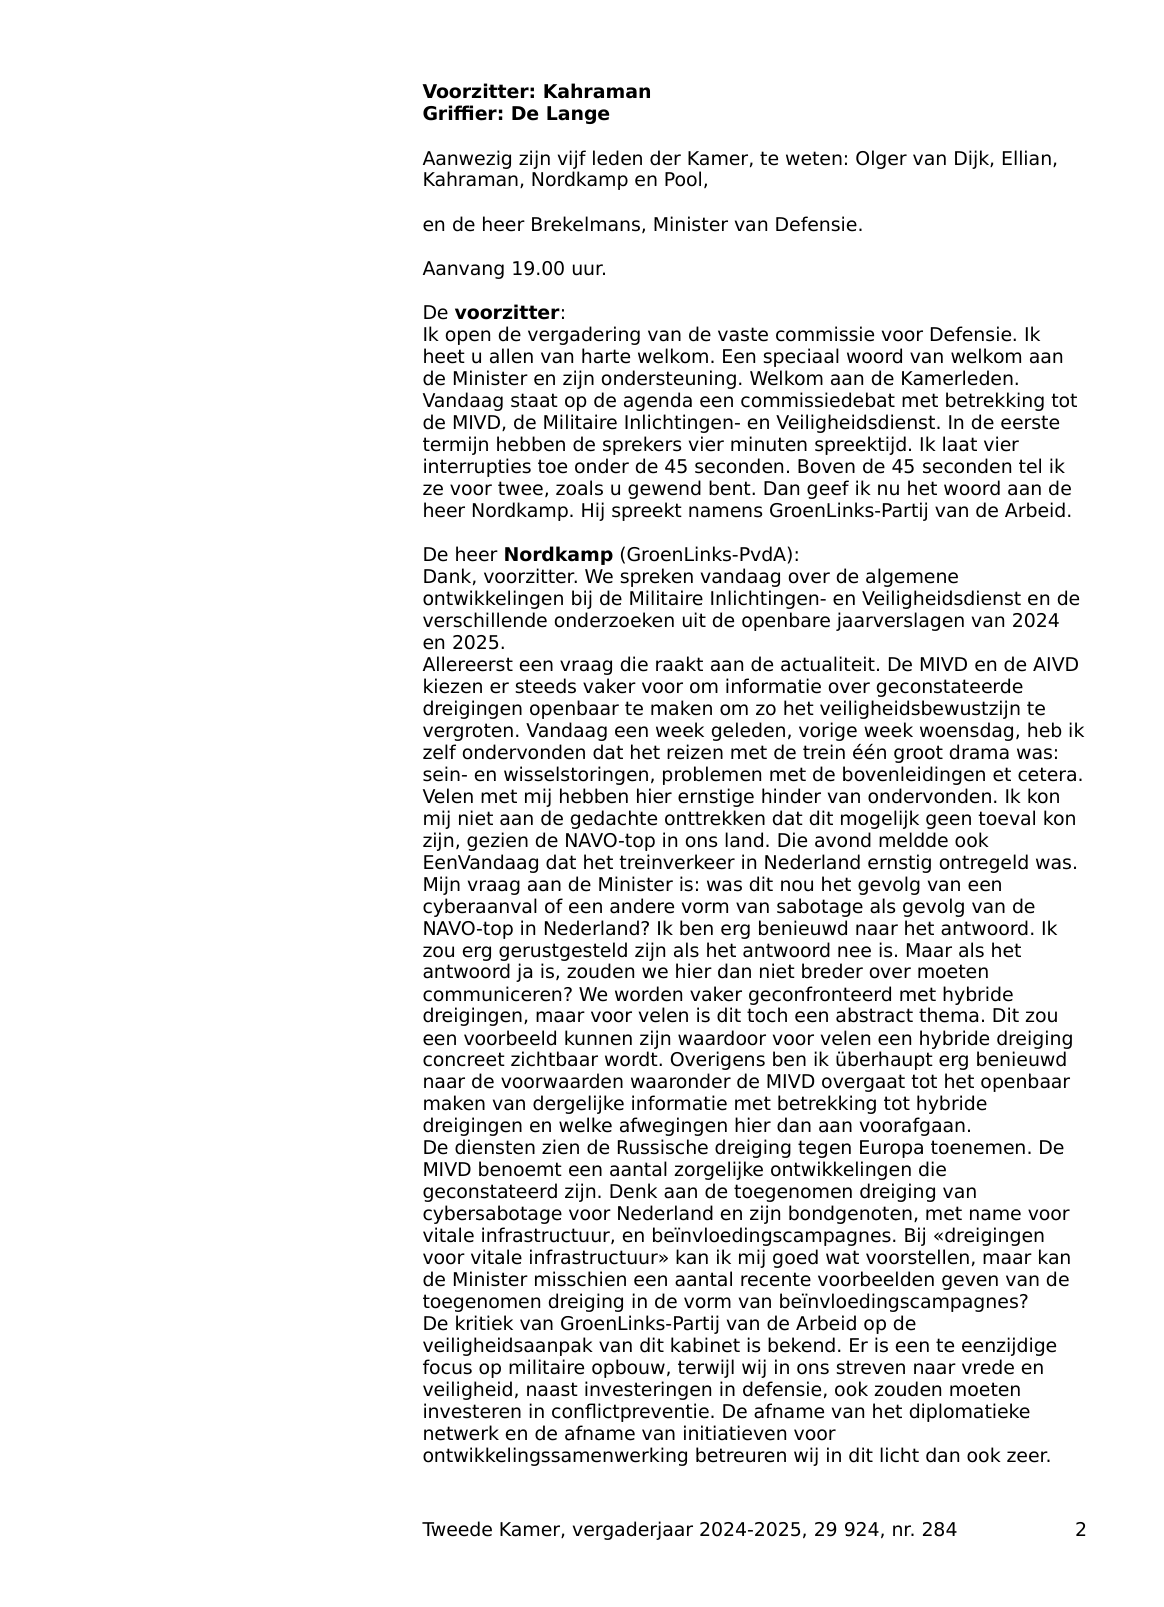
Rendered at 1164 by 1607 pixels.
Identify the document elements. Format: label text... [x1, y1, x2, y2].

text Griffier: De Lange [422, 103, 1087, 125]
text Voorzitter: Kahraman [422, 81, 1087, 103]
text De heer Nordkamp (GroenLinks-PvdA): [422, 544, 1087, 566]
text Dank, voorzitter. We spreken vandaag over de algemene ontwikkelingen bij de Militaire Inlichtingen- en Veiligheidsdienst en de verschillende onderzoeken uit de openbare jaarverslagen van 2024 en 2025. [422, 566, 1087, 654]
text Aanvang 19.00 uur. [422, 258, 1087, 280]
text Aanwezig zijn vijf leden der Kamer, te weten: Olger van Dijk, Ellian, Kahraman, Nordkamp en Pool, [422, 147, 1087, 191]
text Ik open de vergadering van de vaste commissie voor Defensie. Ik heet u allen van harte welkom. Een speciaal woord van welkom aan de Minister en zijn ondersteuning. Welkom aan de Kamerleden. Vandaag staat op de agenda een commissiedebat met betrekking tot de MIVD, de Militaire Inlichtingen- en Veiligheidsdienst. In de eerste termijn hebben de sprekers vier minuten spreektijd. Ik laat vier interrupties toe onder de 45 seconden. Boven de 45 seconden tel ik ze voor twee, zoals u gewend bent. Dan geef ik nu het woord aan de heer Nordkamp. Hij spreekt namens GroenLinks-Partij van de Arbeid. [422, 324, 1087, 522]
text Allereerst een vraag die raakt aan de actualiteit. De MIVD en de AIVD kiezen er steeds vaker voor om informatie over geconstateerde dreigingen openbaar te maken om zo het veiligheidsbewustzijn te vergroten. Vandaag een week geleden, vorige week woensdag, heb ik zelf ondervonden dat het reizen met de trein één groot drama was: sein- en wisselstoringen, problemen met de bovenleidingen et cetera. Velen met mij hebben hier ernstige hinder van ondervonden. Ik kon mij niet aan de gedachte onttrekken dat dit mogelijk geen toeval kon zijn, gezien de NAVO-top in ons land. Die avond meldde ook EenVandaag dat het treinverkeer in Nederland ernstig ontregeld was. Mijn vraag aan de Minister is: was dit nou het gevolg van een cyberaanval of een andere vorm van sabotage als gevolg van de NAVO-top in Nederland? Ik ben erg benieuwd naar het antwoord. Ik zou erg gerustgesteld zijn als het antwoord nee is. Maar als het antwoord ja is, zouden we hier dan niet breder over moeten communiceren? We worden vaker geconfronteerd met hybride dreigingen, maar voor velen is dit toch een abstract thema. Dit zou een voorbeeld kunnen zijn waardoor voor velen een hybride dreiging concreet zichtbaar wordt. Overigens ben ik überhaupt erg benieuwd naar de voorwaarden waaronder de MIVD overgaat tot het openbaar maken van dergelijke informatie met betrekking tot hybride dreigingen en welke afwegingen hier dan aan voorafgaan. [422, 654, 1087, 1137]
text De kritiek van GroenLinks-Partij van de Arbeid op de veiligheidsaanpak van dit kabinet is bekend. Er is een te eenzijdige focus op militaire opbouw, terwijl wij in ons streven naar vrede en veiligheid, naast investeringen in defensie, ook zouden moeten investeren in conflictpreventie. De afname van het diplomatieke netwerk en de afname van initiatieven voor ontwikkelingssamenwerking betreuren wij in dit licht dan ook zeer. [422, 1313, 1087, 1467]
text De diensten zien de Russische dreiging tegen Europa toenemen. De MIVD benoemt een aantal zorgelijke ontwikkelingen die geconstateerd zijn. Denk aan de toegenomen dreiging van cybersabotage voor Nederland en zijn bondgenoten, met name voor vitale infrastructuur, en beïnvloedingscampagnes. Bij «dreigingen voor vitale infrastructuur» kan ik mij goed wat voorstellen, maar kan de Minister misschien een aantal recente voorbeelden geven van de toegenomen dreiging in de vorm van beïnvloedingscampagnes? [422, 1137, 1087, 1313]
text en de heer Brekelmans, Minister van Defensie. [422, 213, 1087, 236]
text De voorzitter: [422, 302, 1087, 324]
